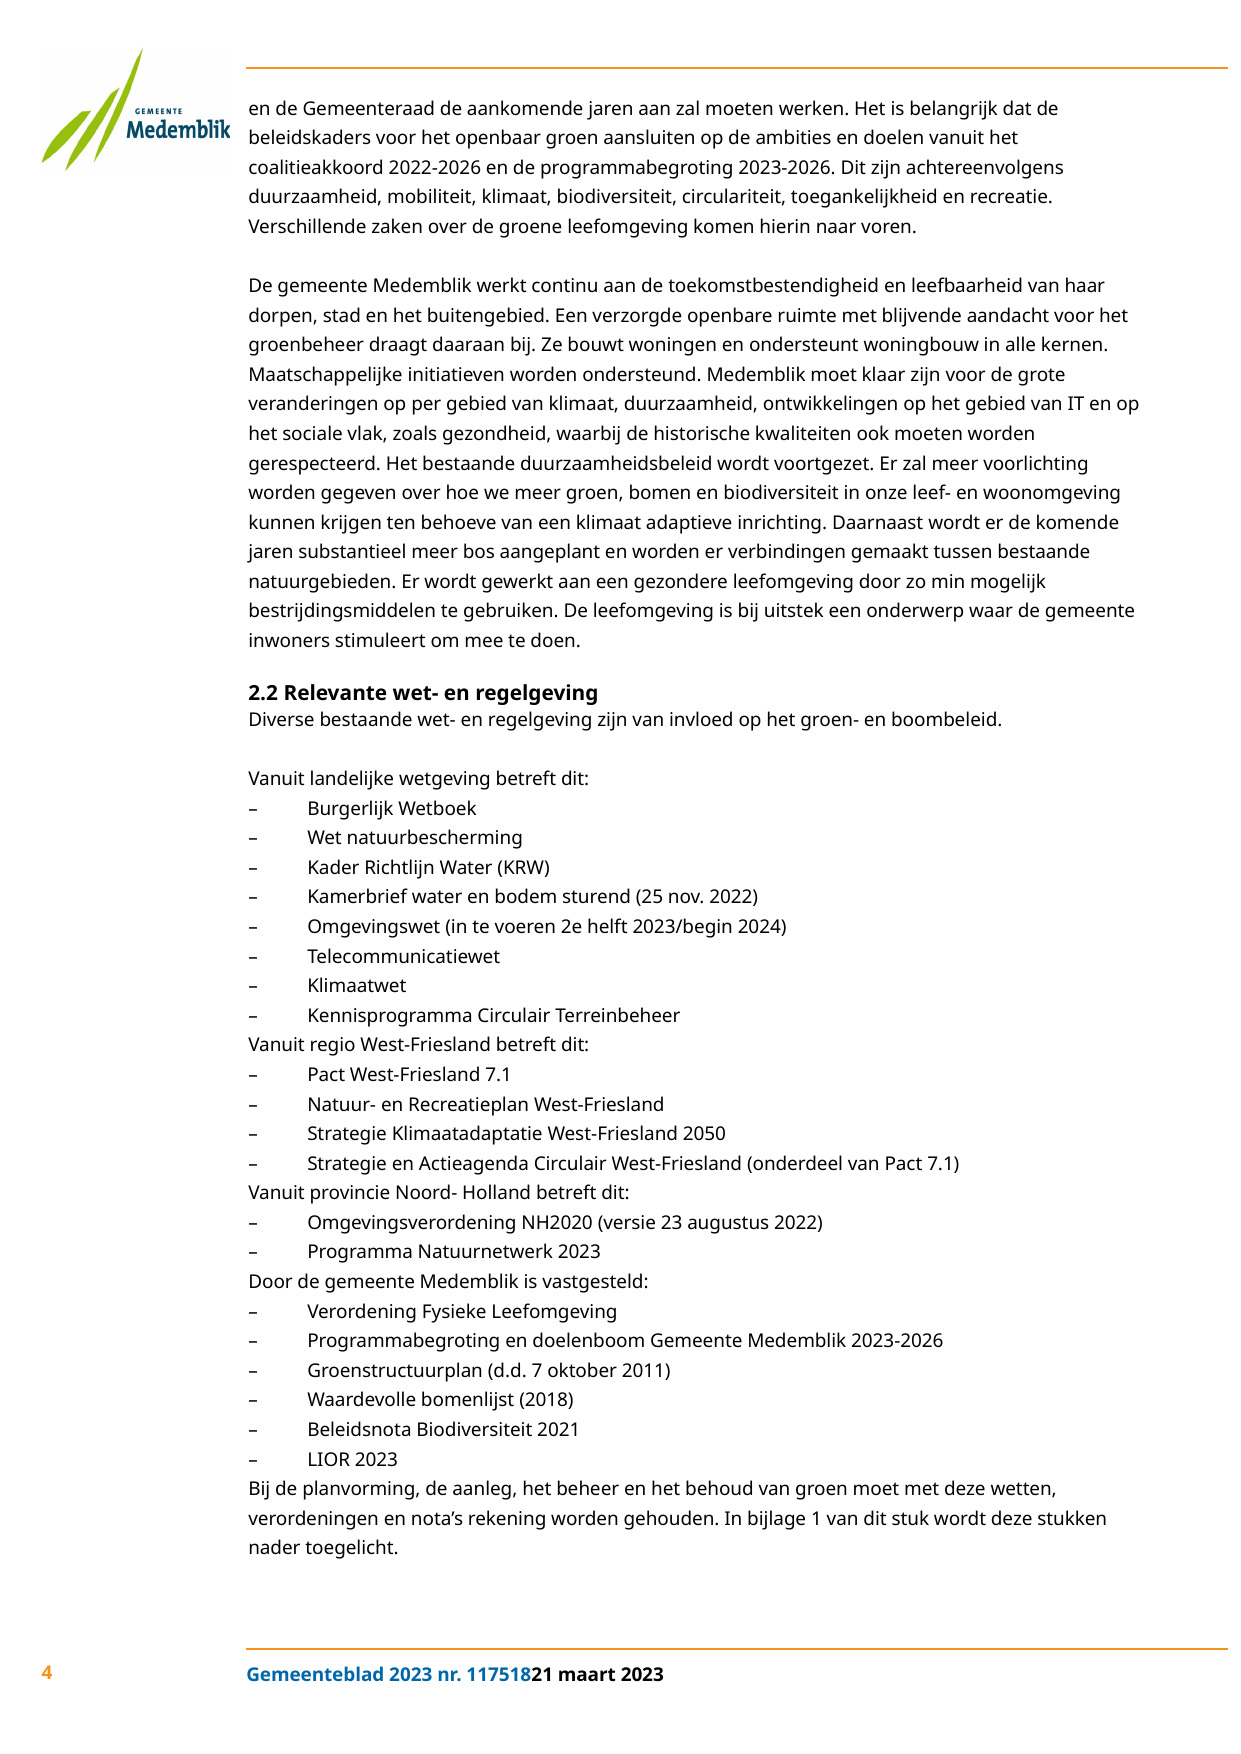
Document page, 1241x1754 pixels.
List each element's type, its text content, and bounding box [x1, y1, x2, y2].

list Natuur- en Recreatieplan West-Friesland [248, 1091, 1152, 1116]
list Klimaatwet [248, 972, 1152, 998]
text Verschillende zaken over de groene leefomgeving komen hierin naar voren. [248, 213, 1152, 239]
list Omgevingswet (in te voeren 2e helft 2023/begin 2024) [248, 913, 1152, 939]
text Diverse bestaande wet- en regelgeving zijn van invloed op het groen- en boombeleid. [248, 706, 1152, 732]
list Programma Natuurnetwerk 2023 [248, 1239, 1152, 1264]
list Waardevolle bomenlijst (2018) [248, 1387, 1152, 1412]
list Wet natuurbescherming [248, 824, 1152, 850]
list Burgerlijk Wetboek [248, 795, 1152, 821]
list Pact West-Friesland 7.1 [248, 1061, 1152, 1087]
list Programmabegroting en doelenboom Gemeente Medemblik 2023-2026 [248, 1327, 1152, 1353]
list Strategie Klimaatadaptatie West-Friesland 2050 [248, 1120, 1152, 1146]
list Telecommunicatiewet [248, 943, 1152, 968]
list Omgevingsverordening NH2020 (versie 23 augustus 2022) [248, 1209, 1152, 1235]
text 2.2 Relevante wet- en regelgeving [248, 678, 1152, 706]
list LIOR 2023 [248, 1446, 1152, 1471]
text De gemeente Medemblik werkt continu aan de toekomstbestendigheid en leefbaarheid van haar dorpen, stad en het buitengebied. Een verzorgde openbare ruimte met blijvende aandacht voor het groenbeheer draagt daaraan bij. Ze bouwt woningen en ondersteunt woningbouw in alle kernen. Maatschappelijke initiatieven worden ondersteund. Medemblik moet klaar zijn voor de grote veranderingen op per gebied van klimaat, duurzaamheid, ontwikkelingen op het gebied van IT en op het sociale vlak, zoals gezondheid, waarbij de historische kwaliteiten ook moeten worden gerespecteerd. Het bestaande duurzaamheidsbeleid wordt voortgezet. Er zal meer voorlichting worden gegeven over hoe we meer groen, bomen en biodiversiteit in onze leef- en woonomgeving kunnen krijgen ten behoeve van een klimaat adaptieve inrichting. Daarnaast wordt er de komende jaren substantieel meer bos aangeplant en worden er verbindingen gemaakt tussen bestaande natuurgebieden. Er wordt gewerkt aan een gezondere leefomgeving door zo min mogelijk bestrijdingsmiddelen te gebruiken. De leefomgeving is bij uitstek een onderwerp waar de gemeente inwoners stimuleert om mee te doen. [248, 272, 1152, 653]
list Beleidsnota Biodiversiteit 2021 [248, 1416, 1152, 1442]
text Vanuit provincie Noord- Holland betreft dit: [248, 1179, 1152, 1205]
list Kamerbrief water en bodem sturend (25 nov. 2022) [248, 884, 1152, 909]
text Door de gemeente Medemblik is vastgesteld: [248, 1268, 1152, 1294]
text Vanuit landelijke wetgeving betreft dit: [248, 765, 1152, 791]
list Verordening Fysieke Leefomgeving [248, 1298, 1152, 1323]
list Groenstructuurplan (d.d. 7 oktober 2011) [248, 1357, 1152, 1383]
list Kennisprogramma Circulair Terreinbeheer [248, 1002, 1152, 1028]
picture [41, 47, 231, 172]
text Bij de planvorming, de aanleg, het beheer en het behoud van groen moet met deze wetten, verordeningen en nota’s rekening worden gehouden. In bijlage 1 van dit stuk wordt deze stukken nader toegelicht. [248, 1475, 1152, 1560]
text Vanuit regio West-Friesland betreft dit: [248, 1032, 1152, 1057]
list Kader Richtlijn Water (KRW) [248, 854, 1152, 880]
text en de Gemeenteraad de aankomende jaren aan zal moeten werken. Het is belangrijk dat de beleidskaders voor het openbaar groen aansluiten op de ambities en doelen vanuit het coalitieakkoord 2022-2026 en de programmabegroting 2023-2026. Dit zijn achtereenvolgens duurzaamheid, mobiliteit, klimaat, biodiversiteit, circulariteit, toegankelijkheid en recreatie. [248, 95, 1152, 209]
list Strategie en Actieagenda Circulair West-Friesland (onderdeel van Pact 7.1) [248, 1150, 1152, 1176]
